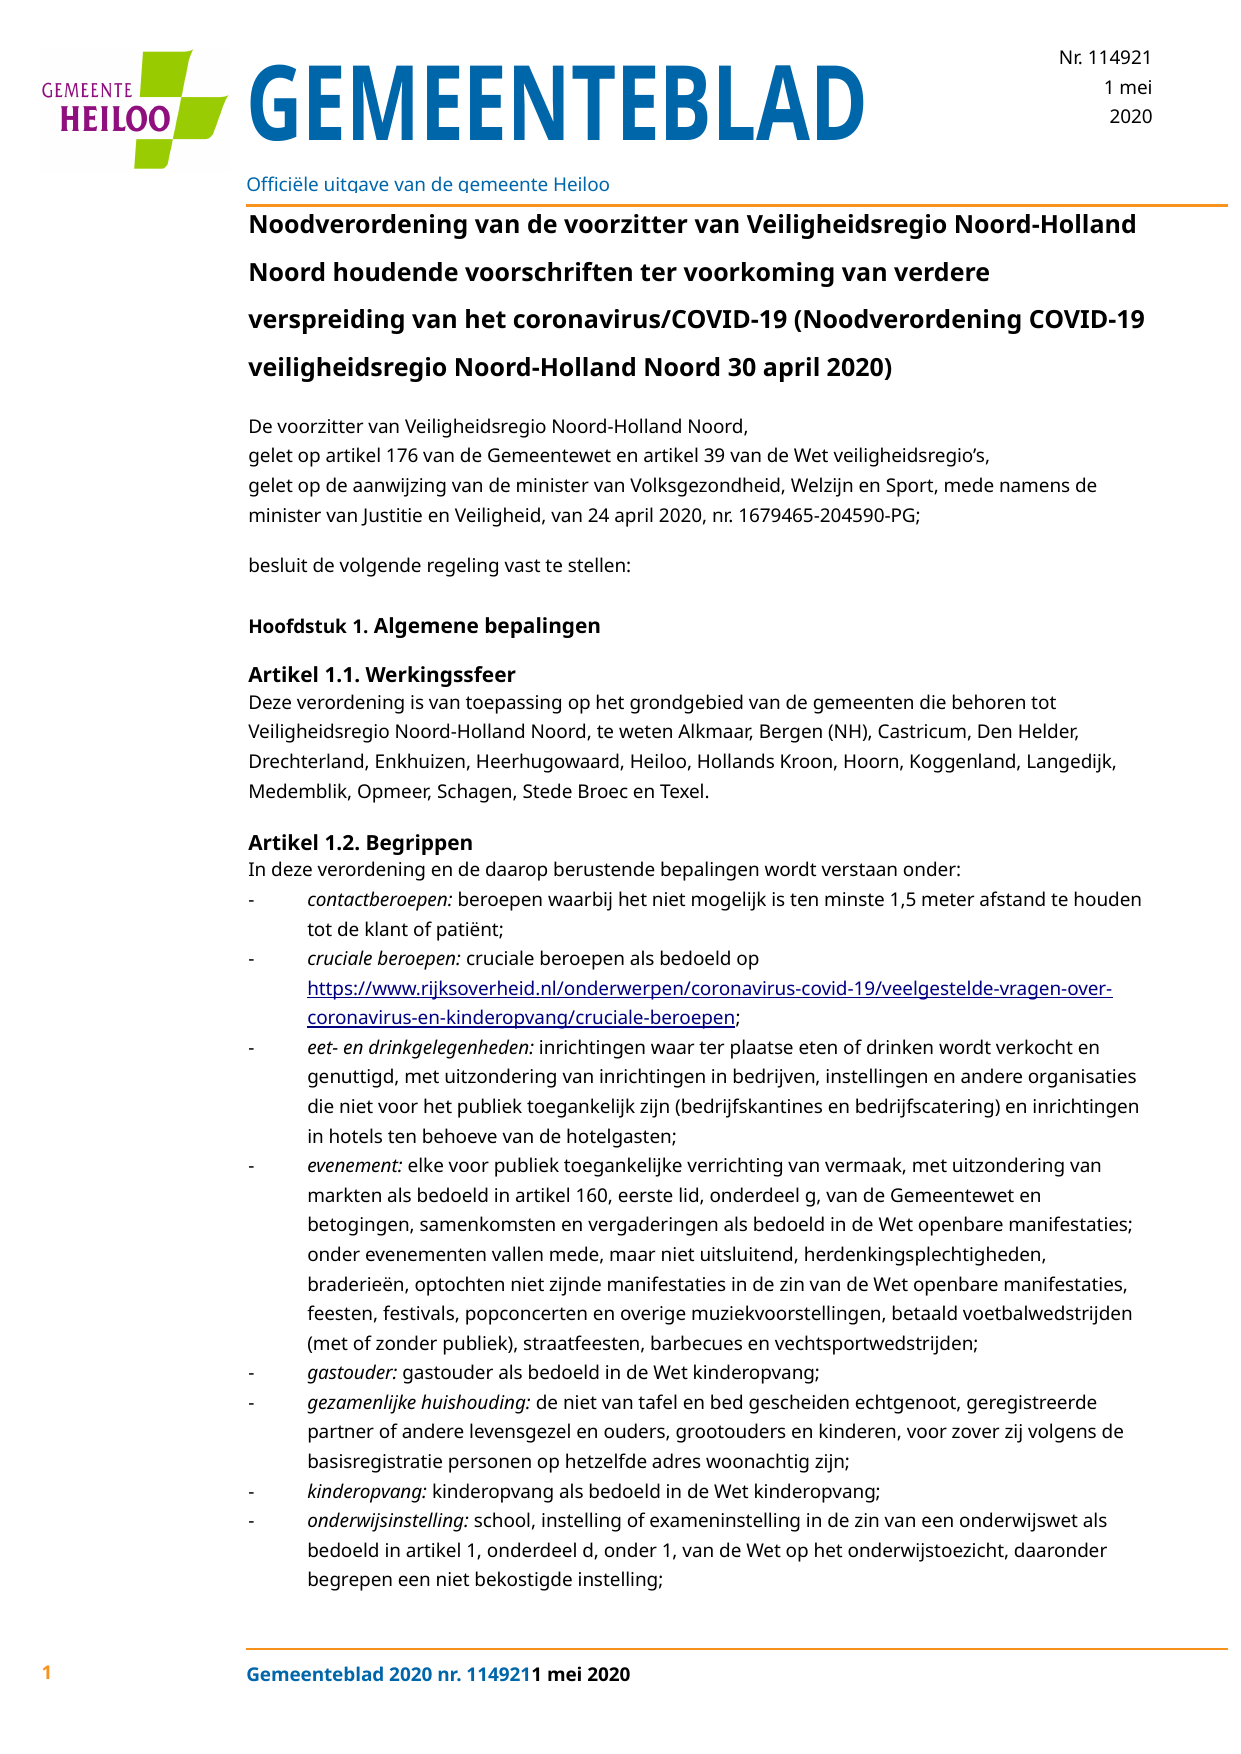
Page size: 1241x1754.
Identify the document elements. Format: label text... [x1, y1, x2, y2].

list eet- en drinkgelegenheden: inrichtingen waar ter plaatse eten of drinken wordt verkocht en genuttigd, met uitzondering van inrichtingen in bedrijven, instellingen en andere organisaties die niet voor het publiek toegankelijk zijn (bedrijfskantines en bedrijfscatering) en inrichtingen in hotels ten behoeve van de hotelgasten; [248, 1034, 1152, 1149]
list contactberoepen: beroepen waarbij het niet mogelijk is ten minste 1,5 meter afstand te houden tot de klant of patiënt; [248, 886, 1152, 942]
list cruciale beroepen: cruciale beroepen als bedoeld op https://www.rijksoverheid.nl/onderwerpen/coronavirus-covid-19/veelgestelde-vragen-over-coronavirus-en-kinderopvang/cruciale-beroepen; [248, 945, 1152, 1030]
list gezamenlijke huishouding: de niet van tafel en bed gescheiden echtgenoot, geregistreerde partner of andere levensgezel en ouders, grootouders en kinderen, voor zover zij volgens de basisregistratie personen op hetzelfde adres woonachtig zijn; [248, 1389, 1152, 1474]
text Artikel 1.1. Werkingssfeer [248, 661, 1152, 689]
text Hoofdstuk 1. Algemene bepalingen [248, 611, 1152, 640]
list gastouder: gastouder als bedoeld in de Wet kinderopvang; [248, 1359, 1152, 1385]
text De voorzitter van Veiligheidsregio Noord-Holland Noord, [248, 413, 1152, 439]
text gelet op de aanwijzing van de minister van Volksgezondheid, Welzijn en Sport, mede namens de minister van Justitie en Veiligheid, van 24 april 2020, nr. 1679465-204590-PG; [248, 472, 1152, 528]
list onderwijsinstelling: school, instelling of exameninstelling in de zin van een onderwijswet als bedoeld in artikel 1, onderdeel d, onder 1, van de Wet op het onderwijstoezicht, daaronder begrepen een niet bekostigde instelling; [248, 1507, 1152, 1592]
list evenement: elke voor publiek toegankelijke verrichting van vermaak, met uitzondering van markten als bedoeld in artikel 160, eerste lid, onderdeel g, van de Gemeentewet en betogingen, samenkomsten en vergaderingen als bedoeld in de Wet openbare manifestaties; onder evenementen vallen mede, maar niet uitsluitend, herdenkingsplechtigheden, braderieën, optochten niet zijnde manifestaties in de zin van de Wet openbare manifestaties, feesten, festivals, popconcerten en overige muziekvoorstellingen, betaald voetbalwedstrijden (met of zonder publiek), straatfeesten, barbecues en vechtsportwedstrijden; [248, 1152, 1152, 1356]
text Deze verordening is van toepassing op het grondgebied van de gemeenten die behoren tot Veiligheidsregio Noord-Holland Noord, te weten Alkmaar, Bergen (NH), Castricum, Den Helder, Drechterland, Enkhuizen, Heerhugowaard, Heiloo, Hollands Kroon, Hoorn, Koggenland, Langedijk, Medemblik, Opmeer, Schagen, Stede Broec en Texel. [248, 689, 1152, 803]
list kinderopvang: kinderopvang als bedoeld in de Wet kinderopvang; [248, 1478, 1152, 1504]
text Noodverordening van de voorzitter van Veiligheidsregio Noord-Holland Noord houdende voorschriften ter voorkoming van verdere verspreiding van het coronavirus/COVID-19 (Noodverordening COVID-19 veiligheidsregio Noord-Holland Noord 30 april 2020) [248, 207, 1152, 384]
text gelet op artikel 176 van de Gemeentewet en artikel 39 van de Wet veiligheidsregio’s, [248, 443, 1152, 468]
picture [41, 47, 231, 172]
text Artikel 1.2. Begrippen [248, 828, 1152, 857]
text besluit de volgende regeling vast te stellen: [248, 552, 1152, 578]
text In deze verordening en de daarop berustende bepalingen wordt verstaan onder: [248, 857, 1152, 882]
